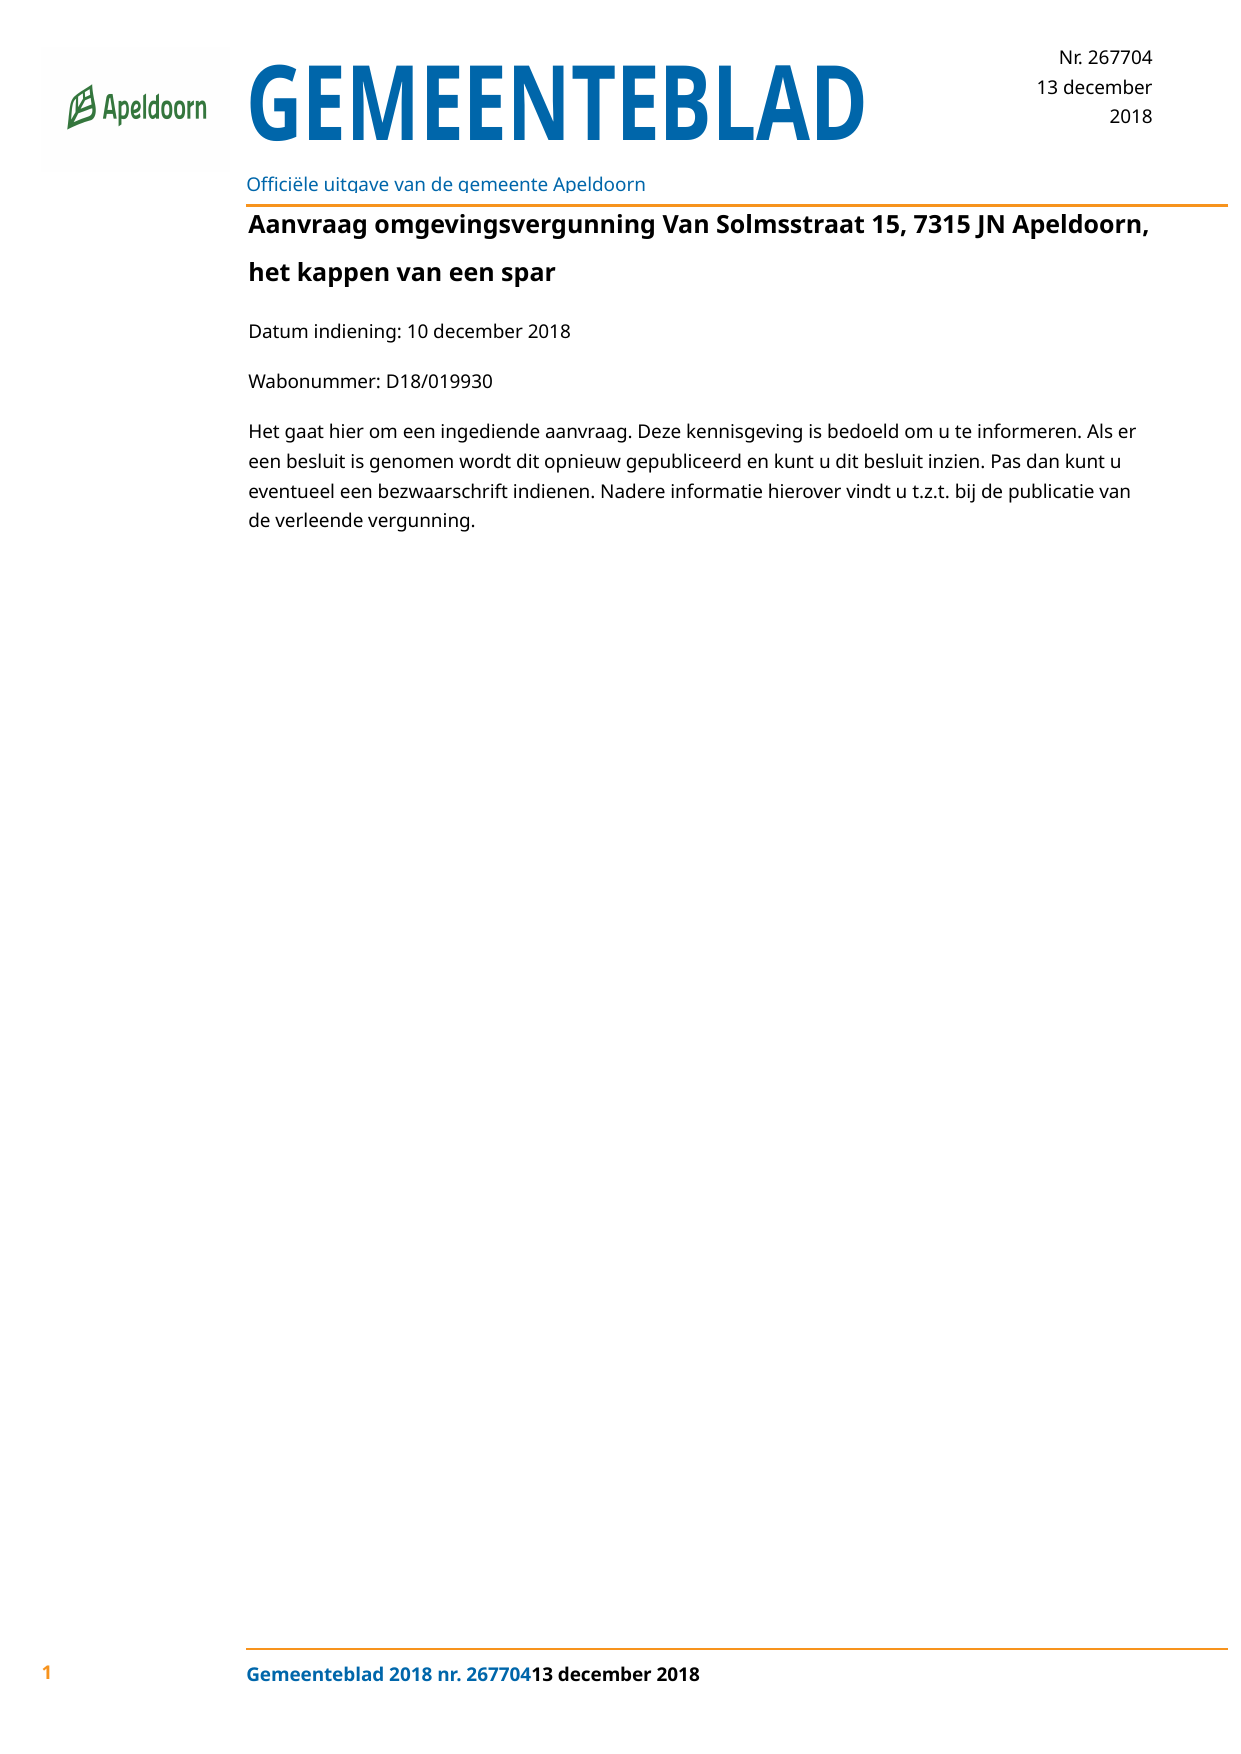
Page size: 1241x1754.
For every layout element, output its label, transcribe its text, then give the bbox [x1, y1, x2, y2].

text Aanvraag omgevingsvergunning Van Solmsstraat 15, 7315 JN Apeldoorn, het kappen van een spar [248, 207, 1152, 288]
picture [41, 47, 231, 172]
text Het gaat hier om een ingediende aanvraag. Deze kennisgeving is bedoeld om u te informeren. Als er een besluit is genomen wordt dit opnieuw gepubliceerd en kunt u dit besluit inzien. Pas dan kunt u eventueel een bezwaarschrift indienen. Nadere informatie hierover vindt u t.z.t. bij de publicatie van de verleende vergunning. [248, 419, 1152, 533]
text Wabonummer: D18/019930 [248, 368, 1152, 394]
text Datum indiening: 10 december 2018 [248, 318, 1152, 344]
